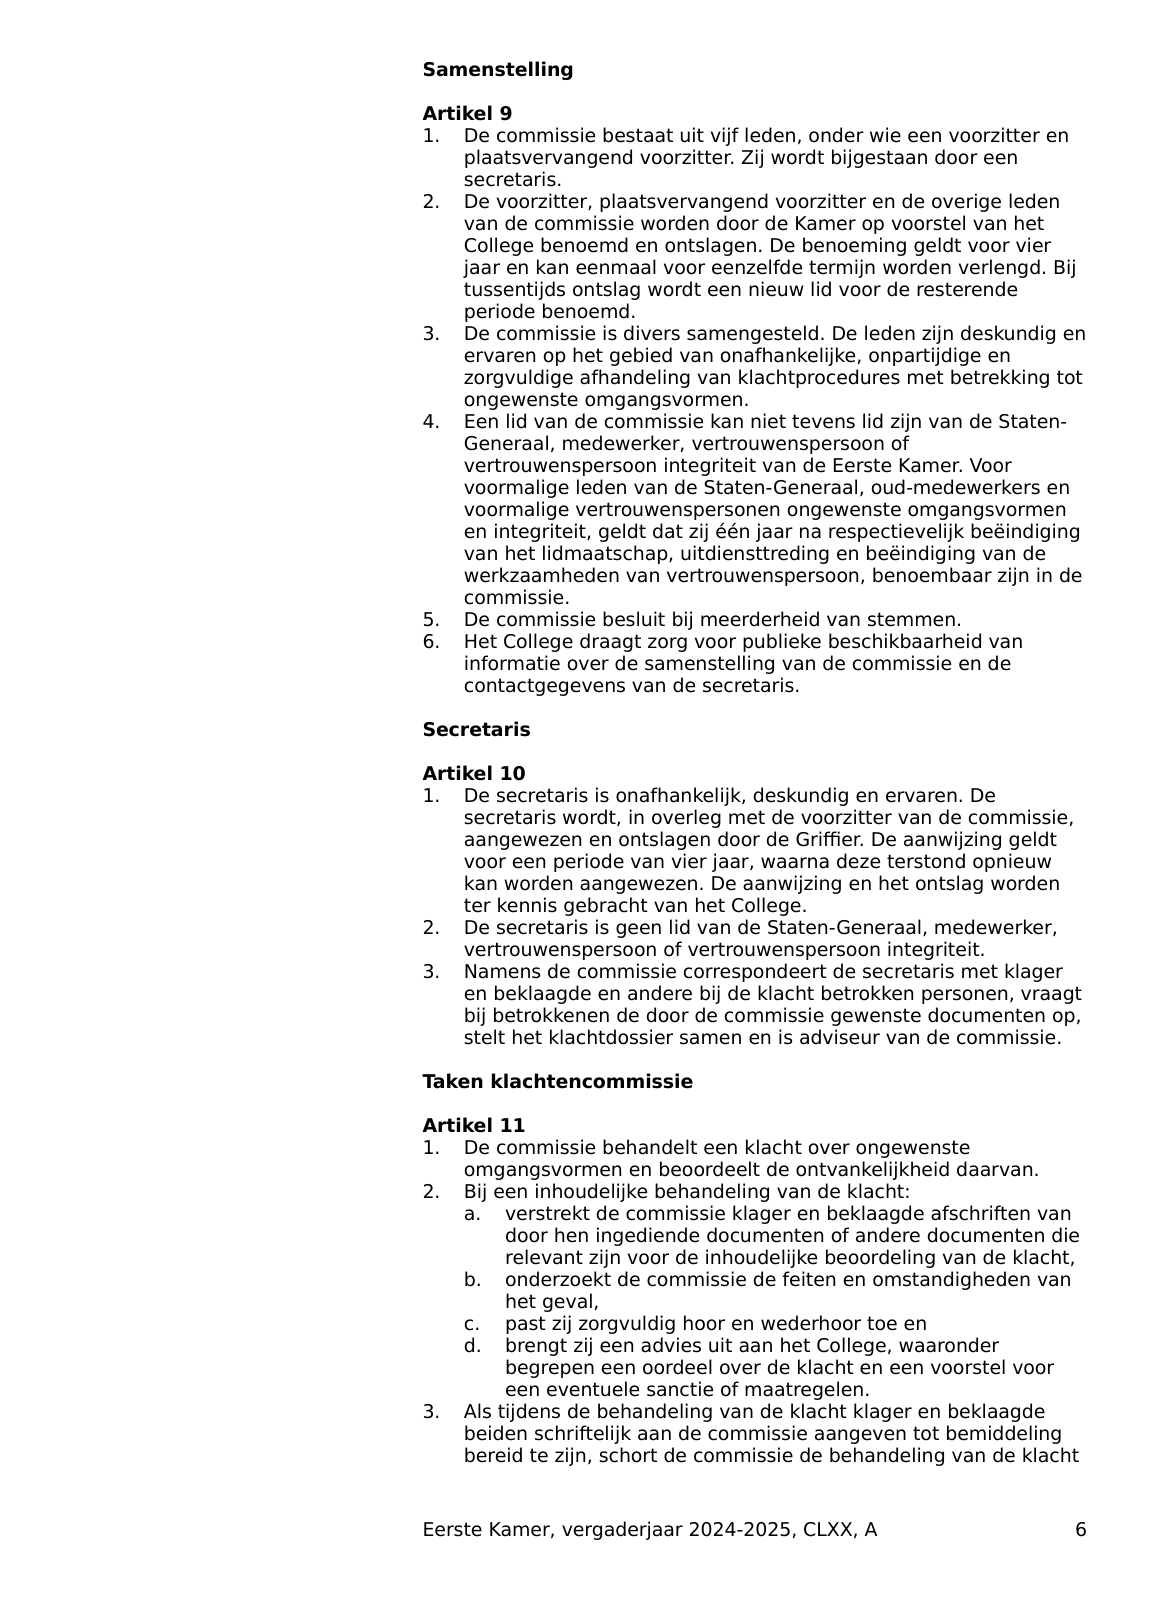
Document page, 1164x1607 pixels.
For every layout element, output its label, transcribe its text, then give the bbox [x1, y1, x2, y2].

text 2. De voorzitter, plaatsvervangend voorzitter en de overige leden van de commissie worden door de Kamer op voorstel van het College benoemd en ontslagen. De benoeming geldt voor vier jaar en kan eenmaal voor eenzelfde termijn worden verlengd. Bij tussentijds ontslag wordt een nieuw lid voor de resterende periode benoemd. [422, 191, 1087, 323]
subtitle Secretaris [422, 719, 1087, 741]
text 3. De commissie is divers samengesteld. De leden zijn deskundig en ervaren op het gebied van onafhankelijke, onpartijdige en zorgvuldige afhandeling van klachtprocedures met betrekking tot ongewenste omgangsvormen. [422, 323, 1087, 411]
text 2. De secretaris is geen lid van de Staten-Generaal, medewerker, vertrouwenspersoon of vertrouwenspersoon integriteit. [422, 917, 1087, 961]
subtitle Artikel 9 [422, 103, 1087, 125]
text 6. Het College draagt zorg voor publieke beschikbaarheid van informatie over de samenstelling van de commissie en de contactgegevens van de secretaris. [422, 631, 1087, 697]
subtitle Artikel 11 [422, 1115, 1087, 1137]
text 3. Namens de commissie correspondeert de secretaris met klager en beklaagde en andere bij de klacht betrokken personen, vraagt bij betrokkenen de door de commissie gewenste documenten op, stelt het klachtdossier samen en is adviseur van de commissie. [422, 961, 1087, 1049]
text 2. Bij een inhoudelijke behandeling van de klacht: [422, 1181, 1087, 1203]
text 1. De commissie bestaat uit vijf leden, onder wie een voorzitter en plaatsvervangend voorzitter. Zij wordt bijgestaan door een secretaris. [422, 125, 1087, 191]
subtitle Taken klachtencommissie [422, 1071, 1087, 1093]
text b. onderzoekt de commissie de feiten en omstandigheden van het geval, [464, 1269, 1087, 1313]
text c. past zij zorgvuldig hoor en wederhoor toe en [464, 1313, 1087, 1335]
text 1. De secretaris is onafhankelijk, deskundig en ervaren. De secretaris wordt, in overleg met de voorzitter van de commissie, aangewezen en ontslagen door de Griffier. De aanwijzing geldt voor een periode van vier jaar, waarna deze terstond opnieuw kan worden aangewezen. De aanwijzing en het ontslag worden ter kennis gebracht van het College. [422, 785, 1087, 917]
text 1. De commissie behandelt een klacht over ongewenste omgangsvormen en beoordeelt de ontvankelijkheid daarvan. [422, 1137, 1087, 1181]
subtitle Samenstelling [422, 59, 1087, 81]
text a. verstrekt de commissie klager en beklaagde afschriften van door hen ingediende documenten of andere documenten die relevant zijn voor de inhoudelijke beoordeling van de klacht, [464, 1203, 1087, 1269]
subtitle Artikel 10 [422, 763, 1087, 785]
text 4. Een lid van de commissie kan niet tevens lid zijn van de Staten-Generaal, medewerker, vertrouwenspersoon of vertrouwenspersoon integriteit van de Eerste Kamer. Voor voormalige leden van de Staten-Generaal, oud-medewerkers en voormalige vertrouwenspersonen ongewenste omgangsvormen en integriteit, geldt dat zij één jaar na respectievelijk beëindiging van het lidmaatschap, uitdiensttreding en beëindiging van de werkzaamheden van vertrouwenspersoon, benoembaar zijn in de commissie. [422, 411, 1087, 609]
text d. brengt zij een advies uit aan het College, waaronder begrepen een oordeel over de klacht en een voorstel voor een eventuele sanctie of maatregelen. [464, 1335, 1087, 1401]
text 5. De commissie besluit bij meerderheid van stemmen. [422, 609, 1087, 631]
text 3. Als tijdens de behandeling van de klacht klager en beklaagde beiden schriftelijk aan de commissie aangeven tot bemiddeling bereid te zijn, schort de commissie de behandeling van de klacht [422, 1401, 1087, 1467]
